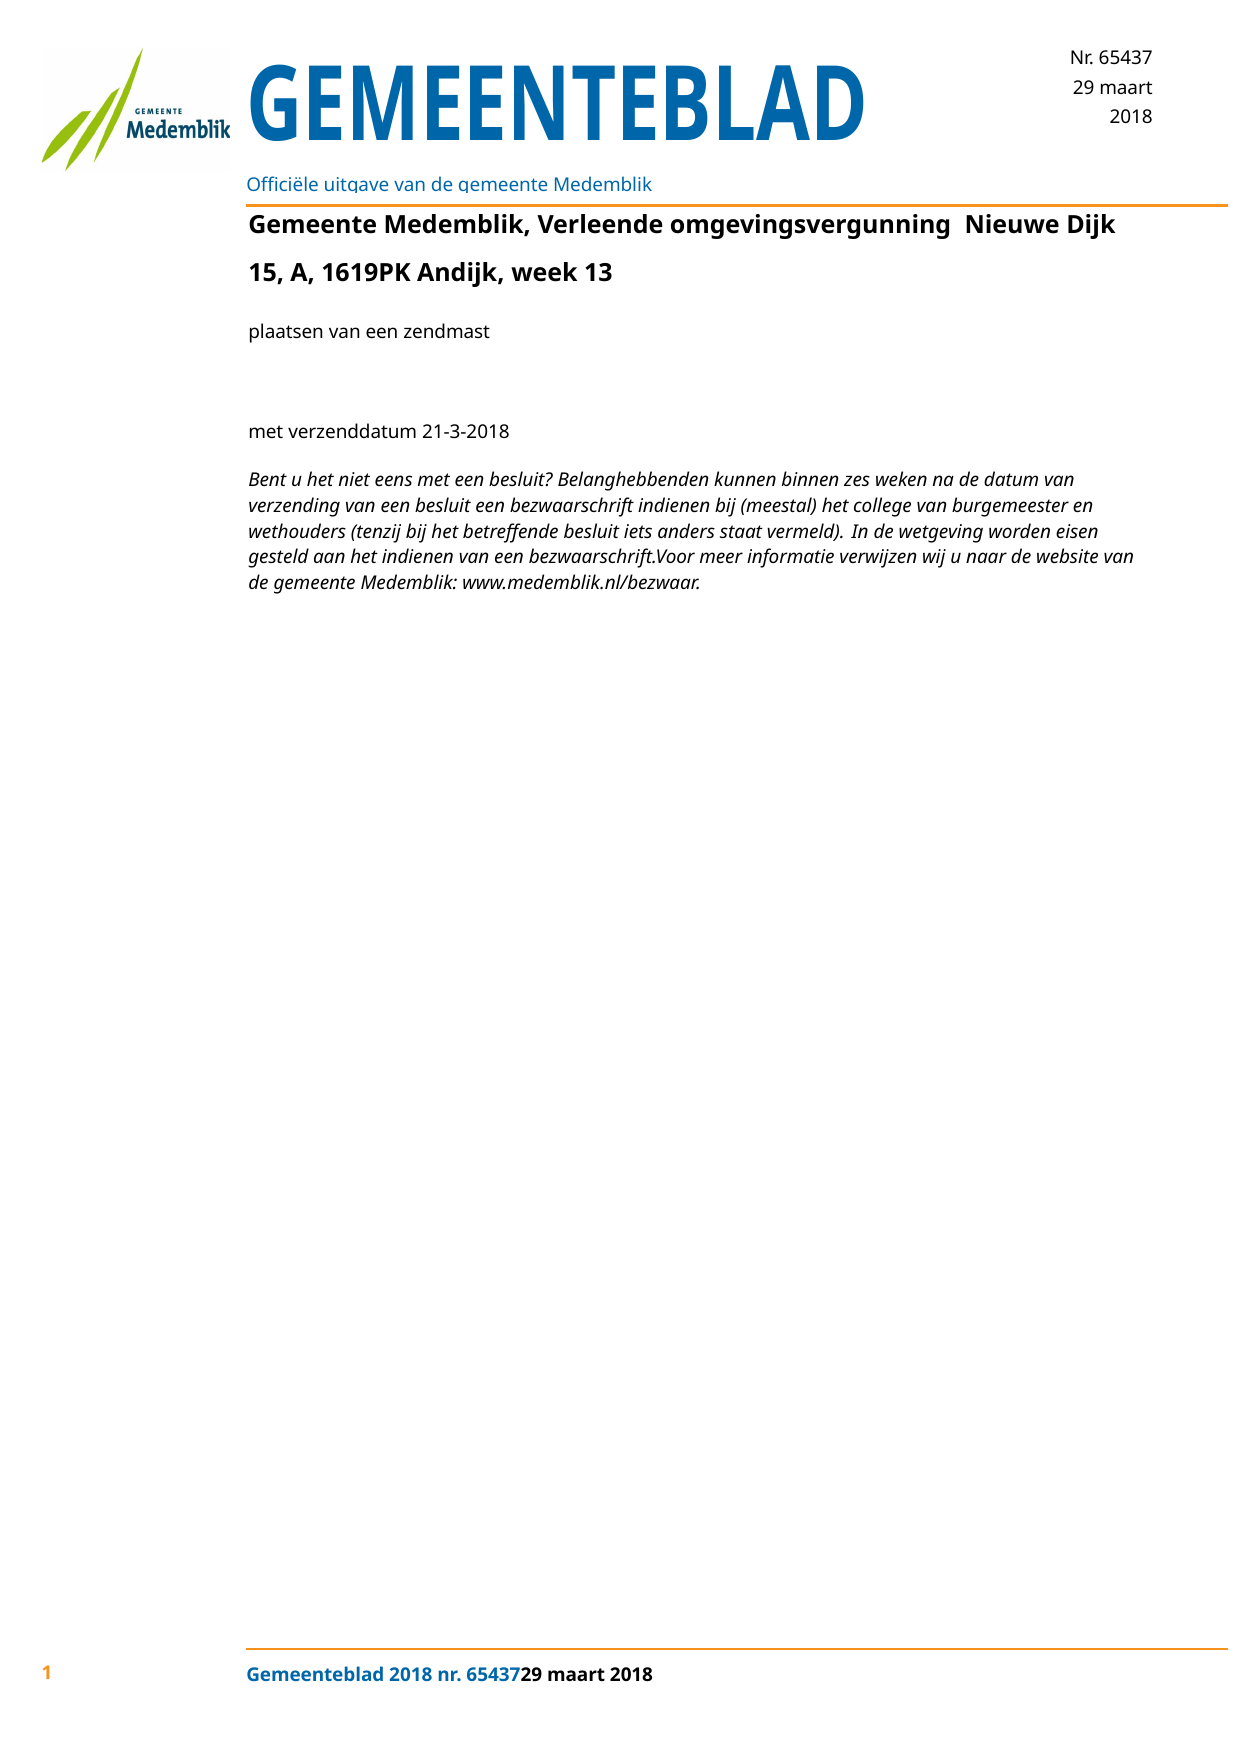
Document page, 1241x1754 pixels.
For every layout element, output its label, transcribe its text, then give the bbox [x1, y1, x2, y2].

text plaatsen van een zendmast [248, 318, 1152, 344]
picture [41, 47, 231, 172]
text met verzenddatum 21-3-2018 [248, 419, 1152, 444]
text Bent u het niet eens met een besluit? Belanghebbenden kunnen binnen zes weken na de datum van verzending van een besluit een bezwaarschrift indienen bij (meestal) het college van burgemeester en wethouders (tenzij bij het betreffende besluit iets anders staat vermeld). In de wetgeving worden eisen gesteld aan het indienen van een bezwaarschrift.Voor meer informatie verwijzen wij u naar de website van de gemeente Medemblik: www.medemblik.nl/bezwaar. [248, 467, 1152, 595]
text Gemeente Medemblik, Verleende omgevingsvergunning Nieuwe Dijk 15, A, 1619PK Andijk, week 13 [248, 207, 1152, 288]
